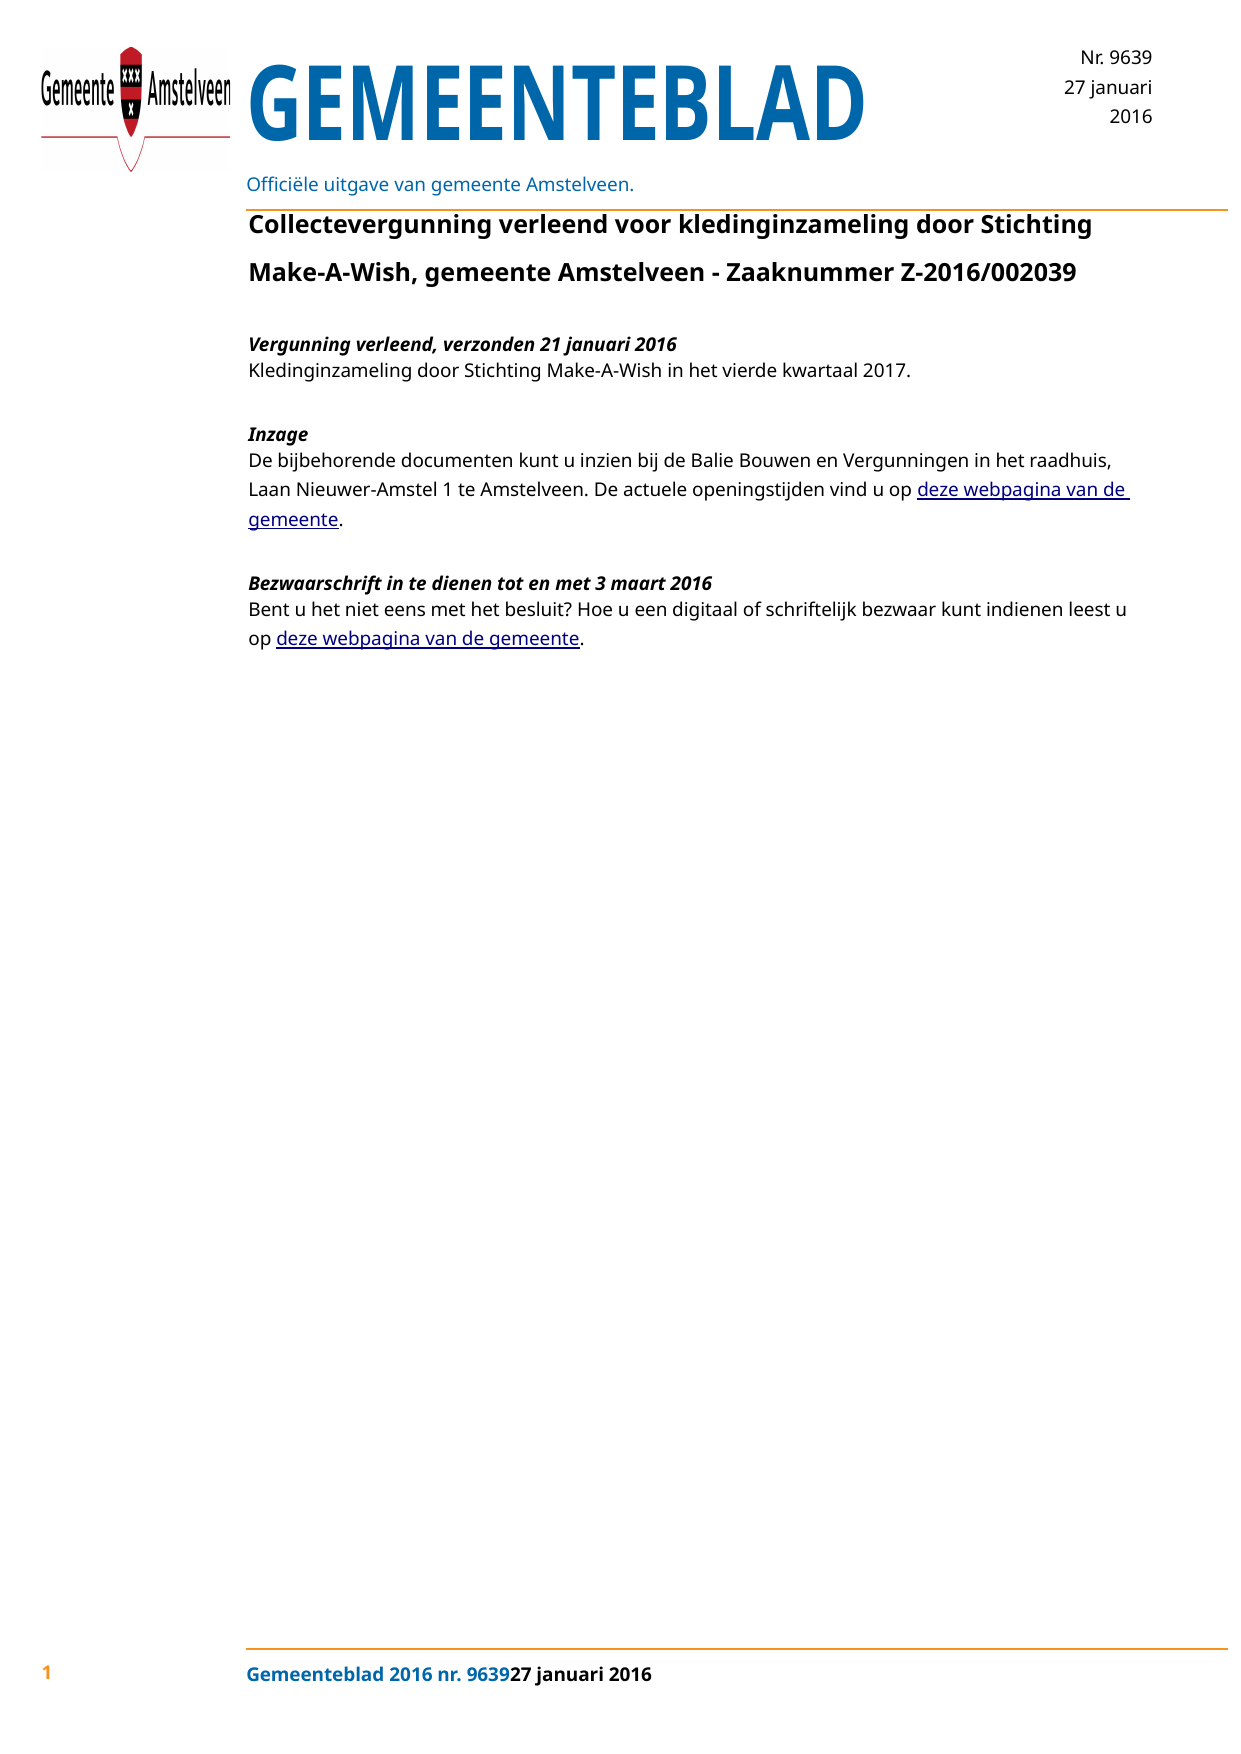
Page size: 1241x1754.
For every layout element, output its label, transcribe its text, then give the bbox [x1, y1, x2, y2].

text Bezwaarschrift in te dienen tot en met 3 maart 2016 [248, 570, 1152, 596]
picture [41, 47, 231, 172]
text Inzage [248, 421, 1152, 447]
text Kledinginzameling door Stichting Make-A-Wish in het vierde kwartaal 2017. [248, 357, 1152, 383]
text Bent u het niet eens met het besluit? Hoe u een digitaal of schriftelijk bezwaar kunt indienen leest u op deze webpagina van de gemeente. [248, 596, 1152, 651]
text De bijbehorende documenten kunt u inzien bij de Balie Bouwen en Vergunningen in het raadhuis, Laan Nieuwer-Amstel 1 te Amstelveen. De actuele openingstijden vind u op deze webpagina van de gemeente. [248, 447, 1152, 532]
text Vergunning verleend, verzonden 21 januari 2016 [248, 331, 1152, 357]
text Collectevergunning verleend voor kledinginzameling door Stichting Make-A-Wish, gemeente Amstelveen - Zaaknummer Z-2016/002039 [248, 211, 1152, 288]
